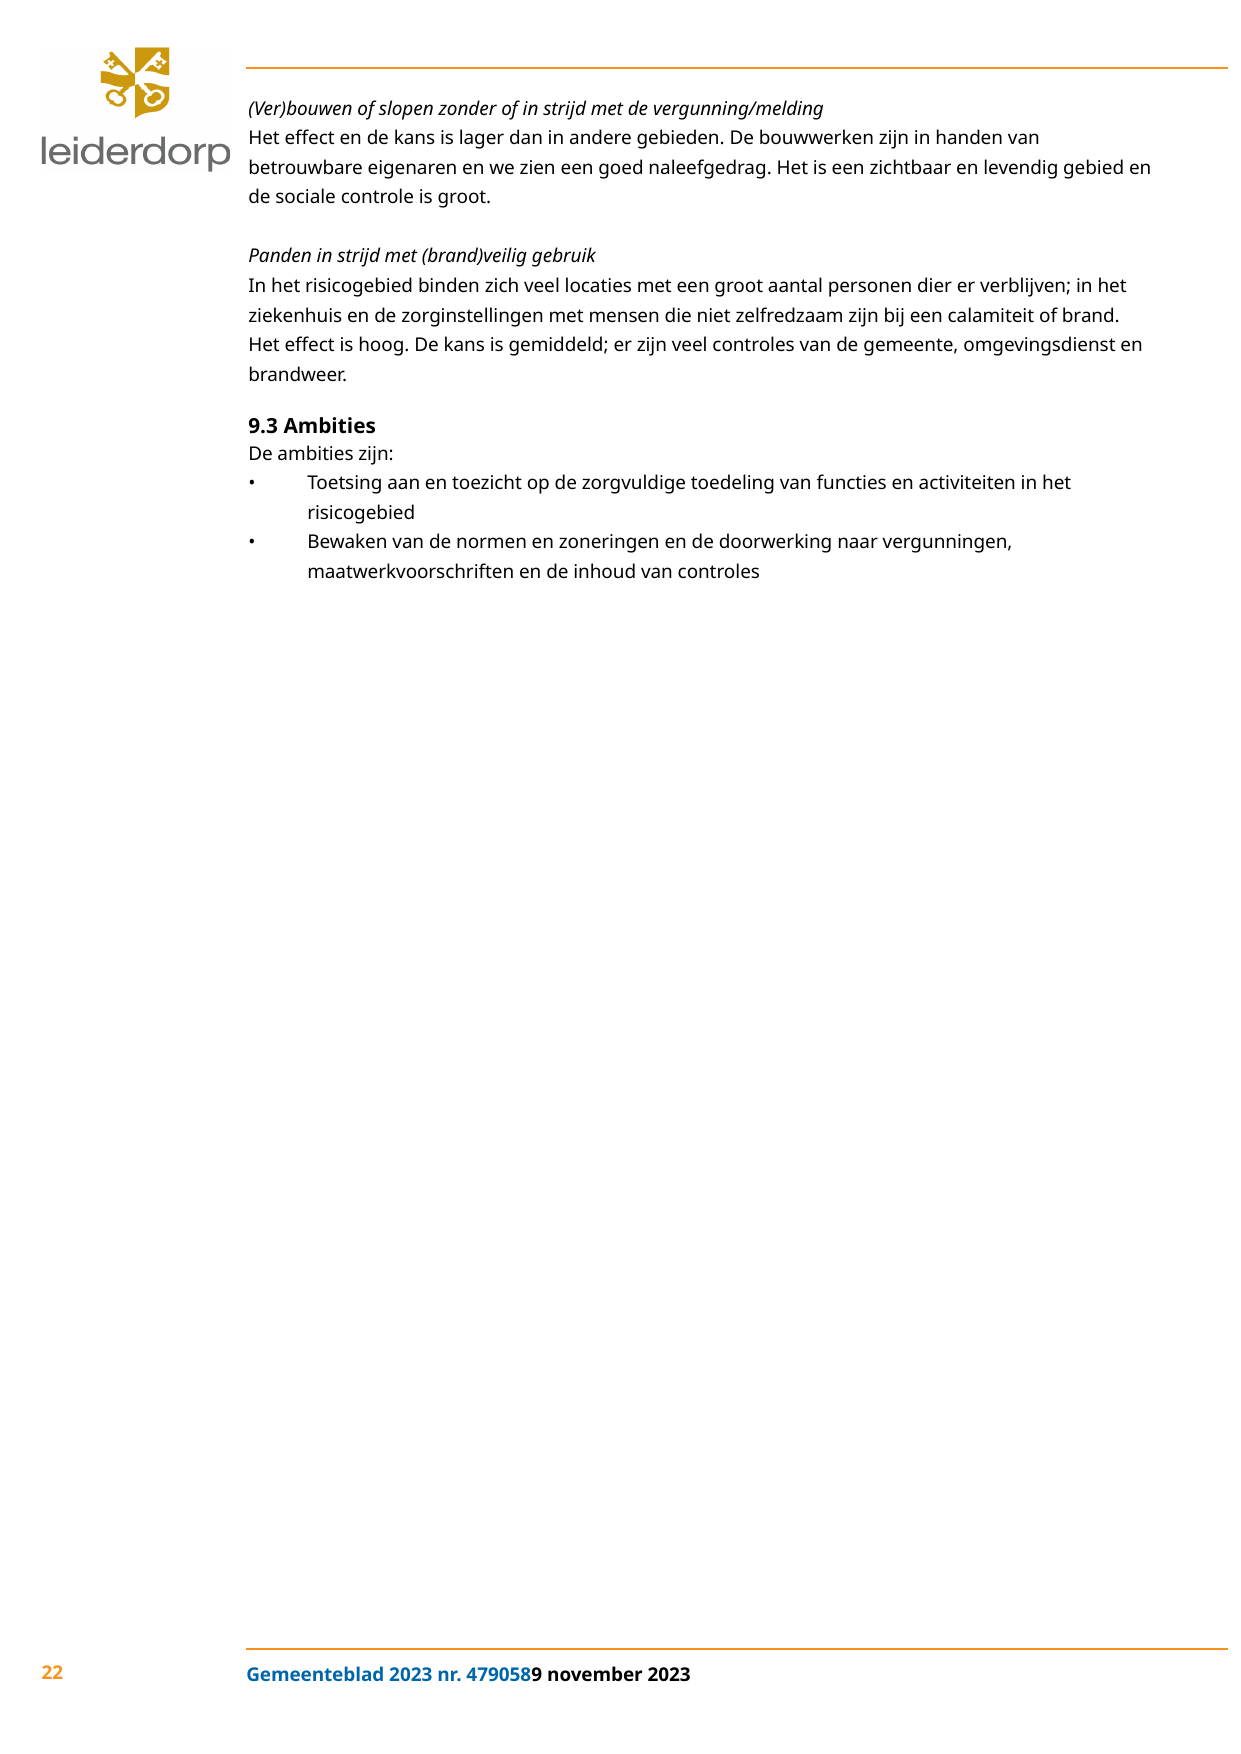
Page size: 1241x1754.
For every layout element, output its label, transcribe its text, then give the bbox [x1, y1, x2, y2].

text Het effect en de kans is lager dan in andere gebieden. De bouwwerken zijn in handen van betrouwbare eigenaren en we zien een goed naleefgedrag. Het is een zichtbaar en levendig gebied en de sociale controle is groot. [248, 124, 1152, 209]
picture [41, 47, 231, 172]
list Toetsing aan en toezicht op de zorgvuldige toedeling van functies en activiteiten in het risicogebied [248, 469, 1152, 525]
text (Ver)bouwen of slopen zonder of in strijd met de vergunning/melding [248, 95, 1152, 121]
text Panden in strijd met (brand)veilig gebruik [248, 243, 1152, 268]
list Bewaken van de normen en zoneringen en de doorwerking naar vergunningen, maatwerkvoorschriften en de inhoud van controles [248, 529, 1152, 584]
text 9.3 Ambities [248, 411, 1152, 440]
text In het risicogebied binden zich veel locaties met een groot aantal personen dier er verblijven; in het ziekenhuis en de zorginstellingen met mensen die niet zelfredzaam zijn bij een calamiteit of brand. Het effect is hoog. De kans is gemiddeld; er zijn veel controles van de gemeente, omgevingsdienst en brandweer. [248, 272, 1152, 387]
text De ambities zijn: [248, 440, 1152, 466]
